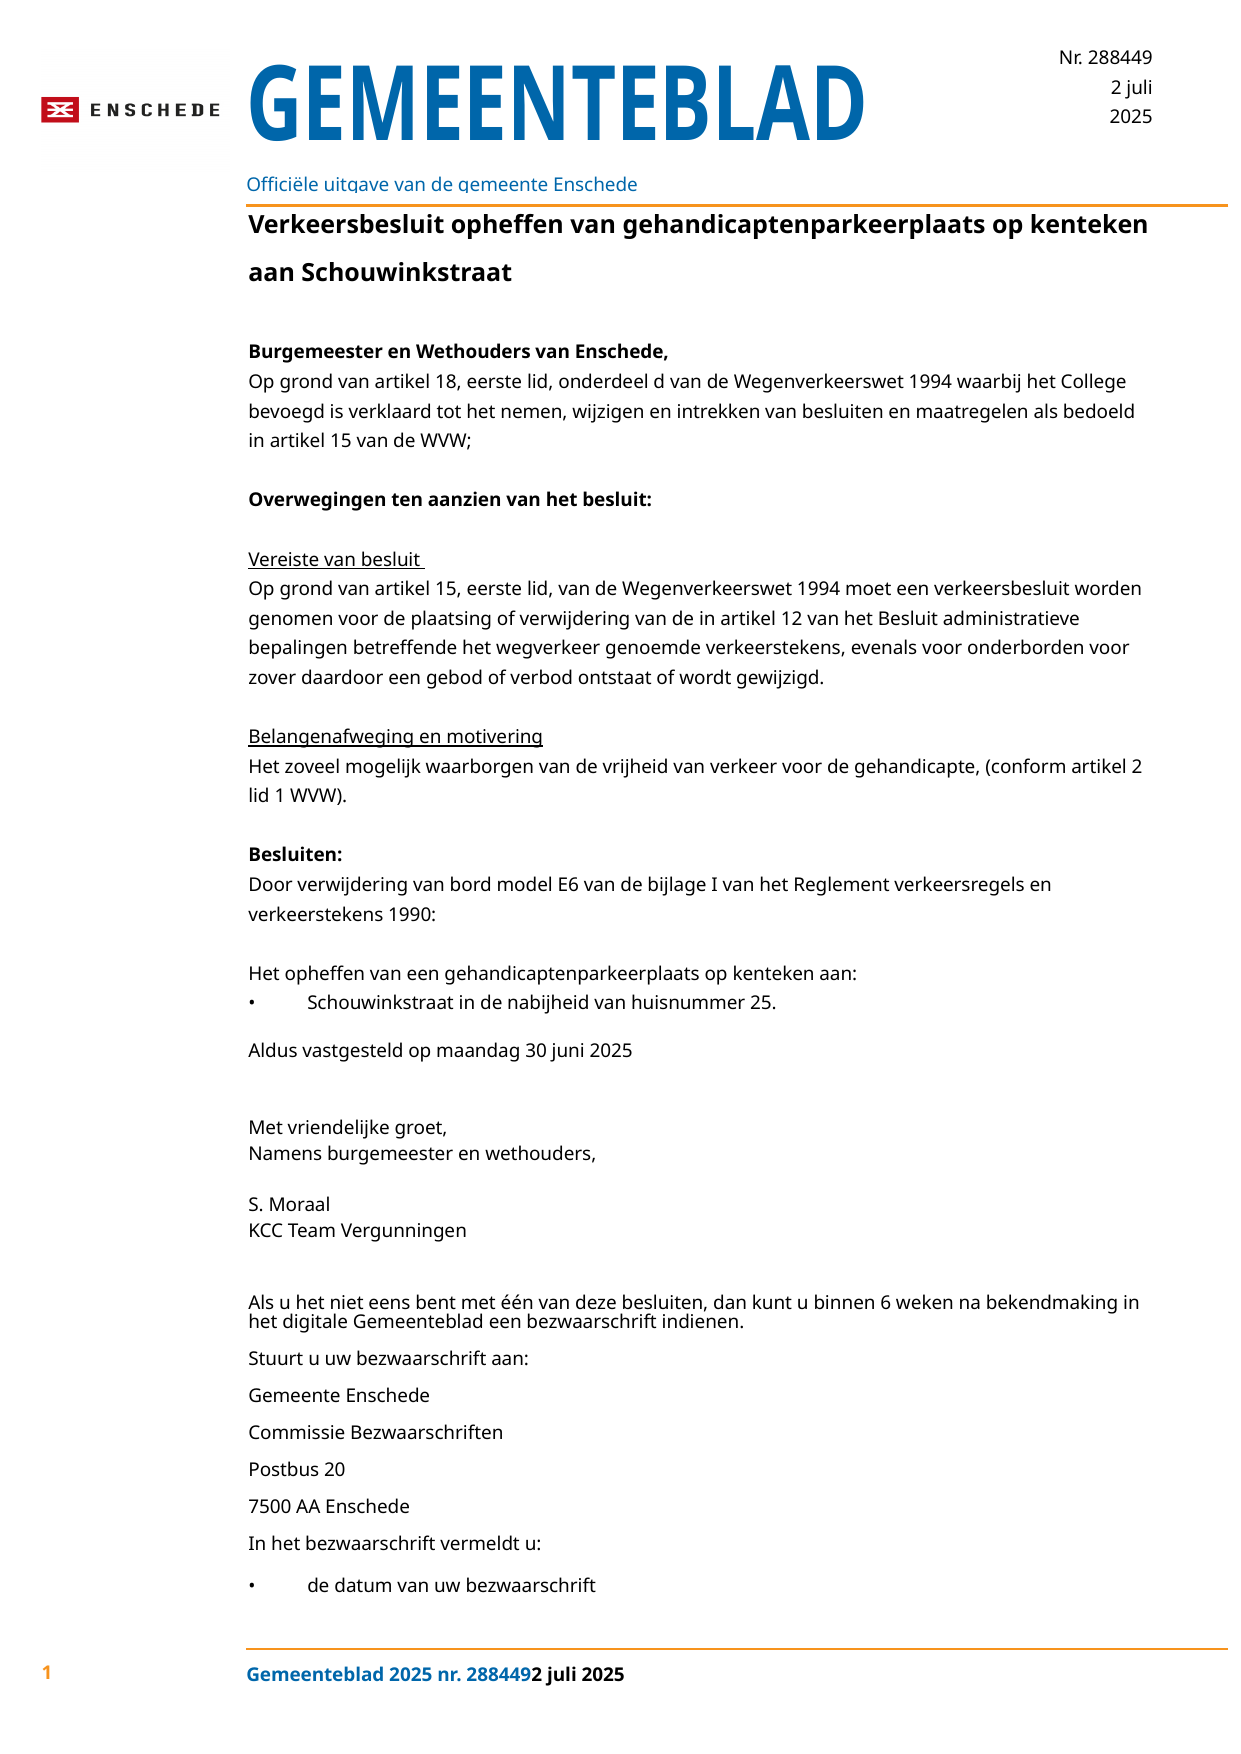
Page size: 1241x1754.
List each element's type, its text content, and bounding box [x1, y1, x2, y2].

text Door verwijdering van bord model E6 van de bijlage I van het Reglement verkeersregels en verkeerstekens 1990: [248, 871, 1152, 926]
text Besluiten: [248, 842, 1152, 867]
text Commissie Bezwaarschriften [248, 1424, 1152, 1443]
text Stuurt u uw bezwaarschrift aan: [248, 1350, 1152, 1369]
text Verkeersbesluit opheffen van gehandicaptenparkeerplaats op kenteken aan Schouwinkstraat [248, 207, 1152, 288]
text KCC Team Vergunningen [248, 1217, 1152, 1243]
text Het opheffen van een gehandicaptenparkeerplaats op kenteken aan: [248, 960, 1152, 986]
text 7500 AA Enschede [248, 1498, 1152, 1517]
text Overwegingen ten aanzien van het besluit: [248, 487, 1152, 512]
picture [41, 47, 231, 172]
list Schouwinkstraat in de nabijheid van huisnummer 25. [248, 989, 1152, 1015]
text Postbus 20 [248, 1461, 1152, 1480]
text Burgemeester en Wethouders van Enschede, [248, 339, 1152, 364]
list de datum van uw bezwaarschrift [248, 1572, 1152, 1598]
text Namens burgemeester en wethouders, [248, 1140, 1152, 1166]
text Op grond van artikel 18, eerste lid, onderdeel d van de Wegenverkeerswet 1994 waarbij het College bevoegd is verklaard tot het nemen, wijzigen en intrekken van besluiten en maatregelen als bedoeld in artikel 15 van de WVW; [248, 368, 1152, 453]
text Gemeente Enschede [248, 1387, 1152, 1406]
text Als u het niet eens bent met één van deze besluiten, dan kunt u binnen 6 weken na bekendmaking in het digitale Gemeenteblad een bezwaarschrift indienen. [248, 1294, 1152, 1332]
text Vereiste van besluit [248, 546, 1152, 571]
text Aldus vastgesteld op maandag 30 juni 2025 [248, 1037, 1152, 1063]
text Met vriendelijke groet, [248, 1114, 1152, 1140]
text In het bezwaarschrift vermeldt u: [248, 1535, 1152, 1554]
text Op grond van artikel 15, eerste lid, van de Wegenverkeerswet 1994 moet een verkeersbesluit worden genomen voor de plaatsing of verwijdering van de in artikel 12 van het Besluit administratieve bepalingen betreffende het wegverkeer genoemde verkeerstekens, evenals voor onderborden voor zover daardoor een gebod of verbod ontstaat of wordt gewijzigd. [248, 575, 1152, 690]
text Het zoveel mogelijk waarborgen van de vrijheid van verkeer voor de gehandicapte, (conform artikel 2 lid 1 WVW). [248, 753, 1152, 808]
text S. Moraal [248, 1192, 1152, 1217]
text Belangenafweging en motivering [248, 723, 1152, 749]
